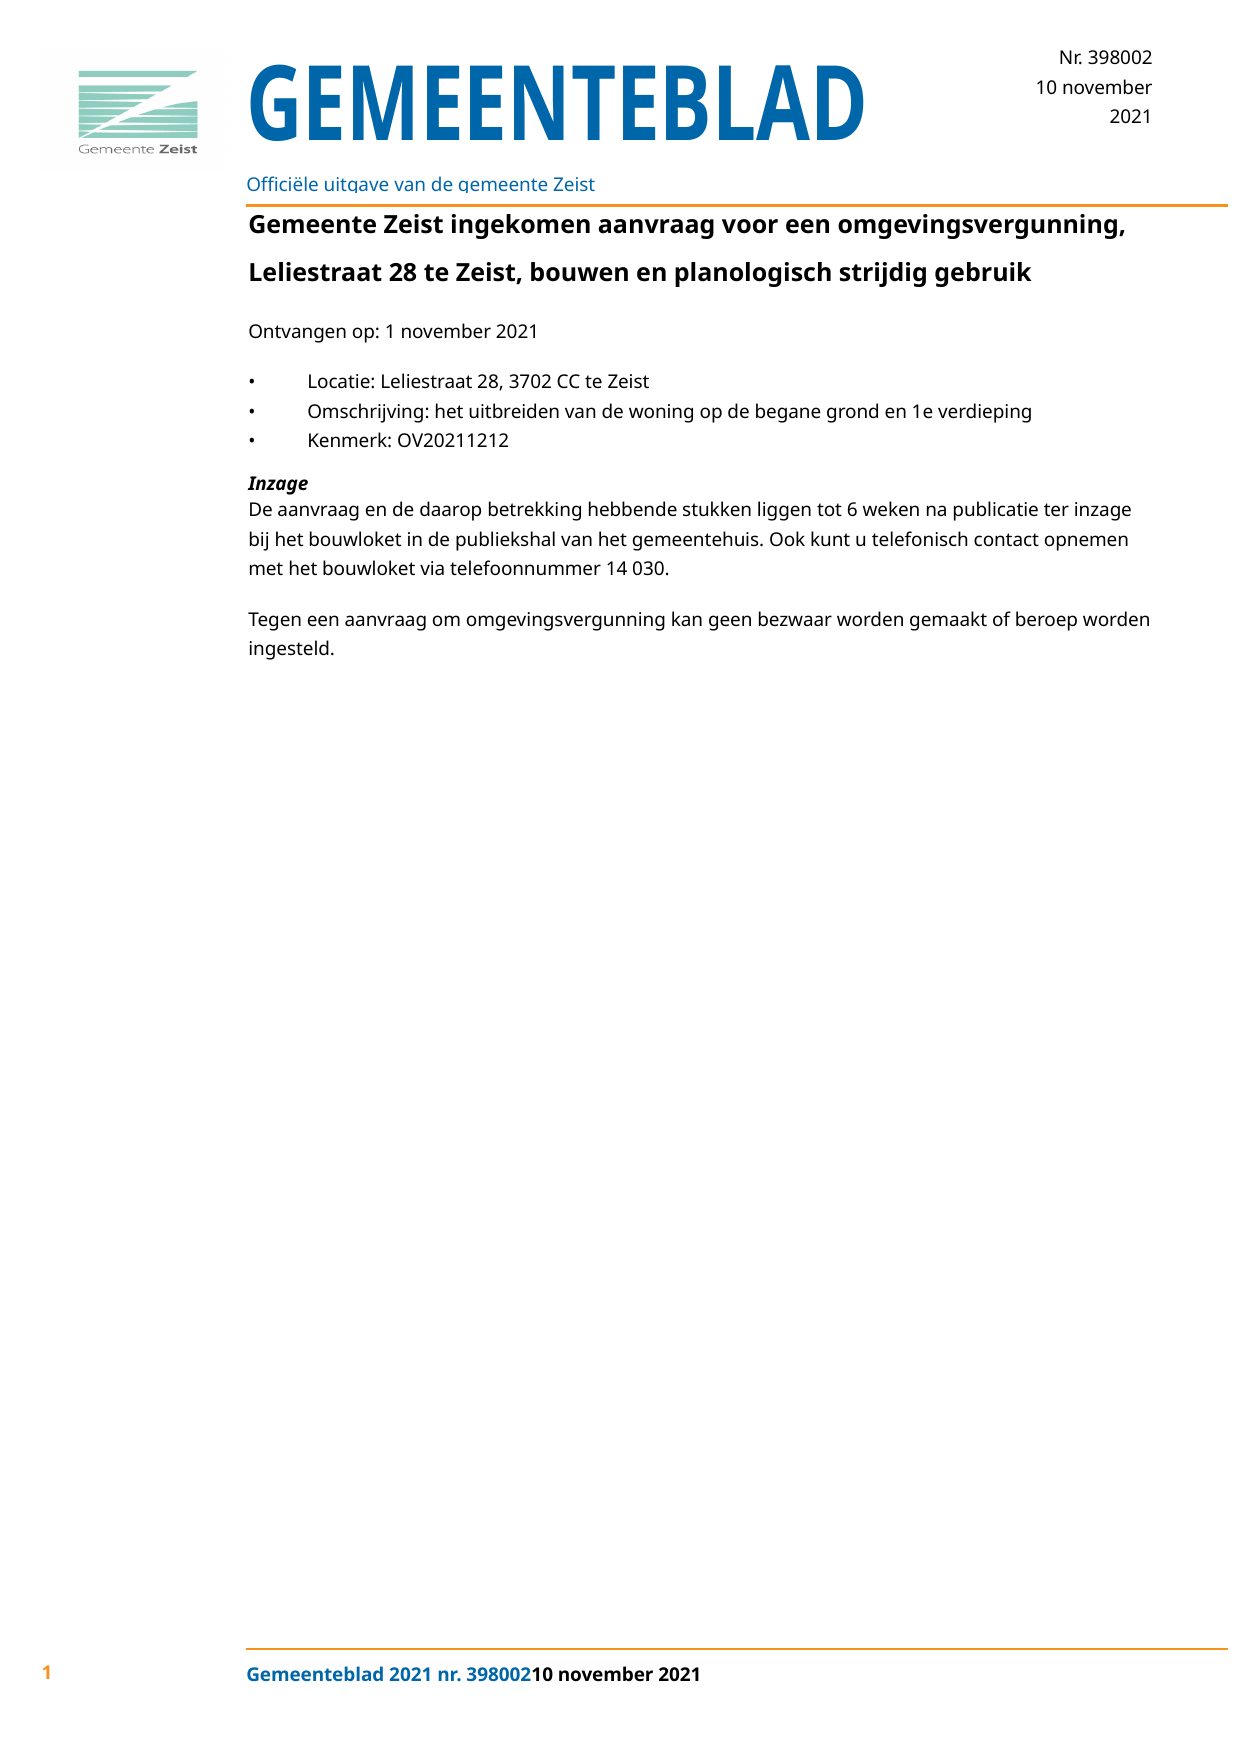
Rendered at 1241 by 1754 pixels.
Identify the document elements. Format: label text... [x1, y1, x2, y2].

text Gemeente Zeist ingekomen aanvraag voor een omgevingsvergunning, Leliestraat 28 te Zeist, bouwen en planologisch strijdig gebruik [248, 207, 1152, 288]
list Locatie: Leliestraat 28, 3702 CC te Zeist [248, 368, 1152, 394]
text De aanvraag en de daarop betrekking hebbende stukken liggen tot 6 weken na publicatie ter inzage bij het bouwloket in de publiekshal van het gemeentehuis. Ook kunt u telefonisch contact opnemen met het bouwloket via telefoonnummer 14 030. [248, 496, 1152, 581]
text Tegen een aanvraag om omgevingsvergunning kan geen bezwaar worden gemaakt of beroep worden ingesteld. [248, 606, 1152, 661]
text Ontvangen op: 1 november 2021 [248, 318, 1152, 344]
list Omschrijving: het uitbreiden van de woning op de begane grond en 1e verdieping [248, 398, 1152, 424]
picture [41, 47, 231, 172]
list Kenmerk: OV20211212 [248, 427, 1152, 453]
text Inzage [248, 471, 1152, 496]
